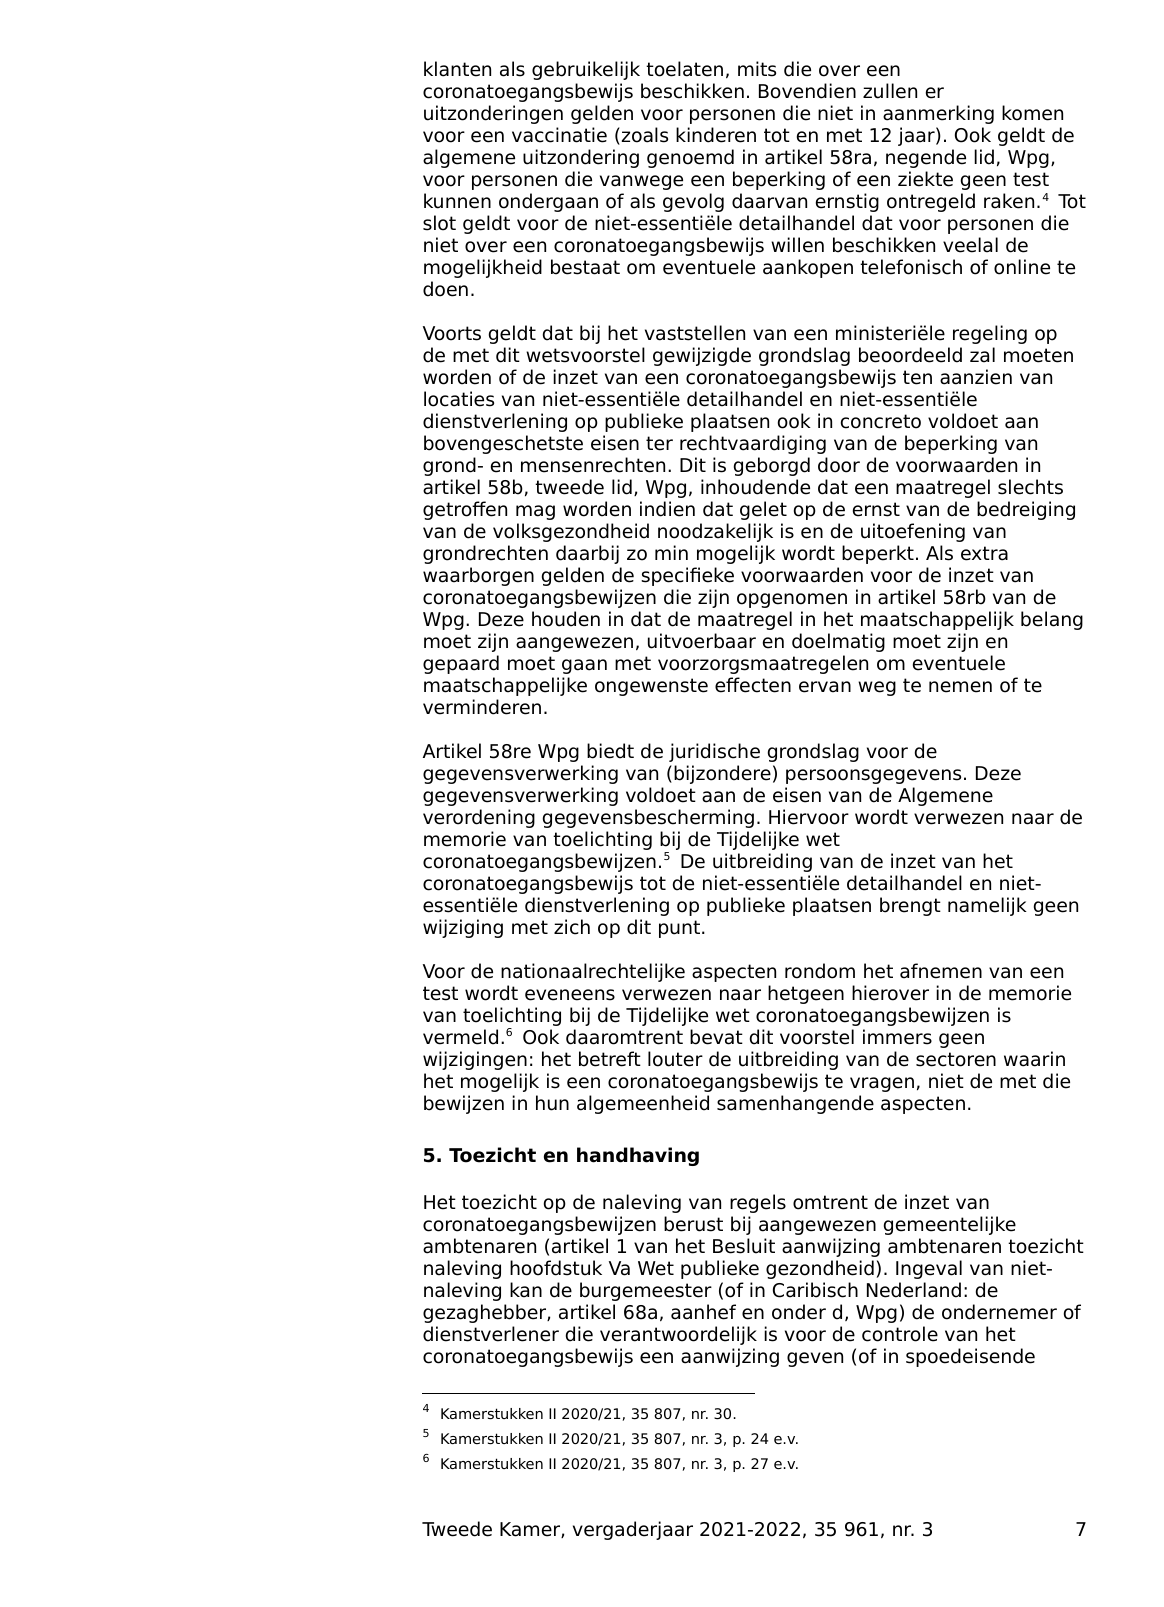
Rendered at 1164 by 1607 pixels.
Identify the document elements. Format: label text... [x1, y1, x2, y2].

text Artikel 58re Wpg biedt de juridische grondslag voor de gegevensverwerking van (bijzondere) persoonsgegevens. Deze gegevensverwerking voldoet aan de eisen van de Algemene verordening gegevensbescherming. Hiervoor wordt verwezen naar de memorie van toelichting bij de Tijdelijke wet coronatoegangsbewijzen. De uitbreiding van de inzet van het coronatoegangsbewijs tot de niet-essentiële detailhandel en niet-essentiële dienstverlening op publieke plaatsen brengt namelijk geen wijziging met zich op dit punt. [422, 741, 1087, 939]
text Kamerstukken II 2020/21, 35 807, nr. 3, p. 24 e.v. [422, 1427, 1087, 1449]
text Het toezicht op de naleving van regels omtrent de inzet van coronatoegangsbewijzen berust bij aangewezen gemeentelijke ambtenaren (artikel 1 van het Besluit aanwijzing ambtenaren toezicht naleving hoofdstuk Va Wet publieke gezondheid). Ingeval van niet-naleving kan de burgemeester (of in Caribisch Nederland: de gezaghebber, artikel 68a, aanhef en onder d, Wpg) de ondernemer of dienstverlener die verantwoordelijk is voor de controle van het coronatoegangsbewijs een aanwijzing geven (of in spoedeisende [422, 1192, 1087, 1367]
text Kamerstukken II 2020/21, 35 807, nr. 30. [422, 1402, 1087, 1424]
text Voorts geldt dat bij het vaststellen van een ministeriële regeling op de met dit wetsvoorstel gewijzigde grondslag beoordeeld zal moeten worden of de inzet van een coronatoegangsbewijs ten aanzien van locaties van niet-essentiële detailhandel en niet-essentiële dienstverlening op publieke plaatsen ook in concreto voldoet aan bovengeschetste eisen ter rechtvaardiging van de beperking van grond- en mensenrechten. Dit is geborgd door de voorwaarden in artikel 58b, tweede lid, Wpg, inhoudende dat een maatregel slechts getroffen mag worden indien dat gelet op de ernst van de bedreiging van de volksgezondheid noodzakelijk is en de uitoefening van grondrechten daarbij zo min mogelijk wordt beperkt. Als extra waarborgen gelden de specifieke voorwaarden voor de inzet van coronatoegangsbewijzen die zijn opgenomen in artikel 58rb van de Wpg. Deze houden in dat de maatregel in het maatschappelijk belang moet zijn aangewezen, uitvoerbaar en doelmatig moet zijn en gepaard moet gaan met voorzorgsmaatregelen om eventuele maatschappelijke ongewenste effecten ervan weg te nemen of te verminderen. [422, 323, 1087, 719]
text klanten als gebruikelijk toelaten, mits die over een coronatoegangsbewijs beschikken. Bovendien zullen er uitzonderingen gelden voor personen die niet in aanmerking komen voor een vaccinatie (zoals kinderen tot en met 12 jaar). Ook geldt de algemene uitzondering genoemd in artikel 58ra, negende lid, Wpg, voor personen die vanwege een beperking of een ziekte geen test kunnen ondergaan of als gevolg daarvan ernstig ontregeld raken. Tot slot geldt voor de niet-essentiële detailhandel dat voor personen die niet over een coronatoegangsbewijs willen beschikken veelal de mogelijkheid bestaat om eventuele aankopen telefonisch of online te doen. [422, 59, 1087, 301]
subtitle 5. Toezicht en handhaving [422, 1145, 1087, 1167]
text Kamerstukken II 2020/21, 35 807, nr. 3, p. 27 e.v. [422, 1452, 1087, 1474]
text Voor de nationaalrechtelijke aspecten rondom het afnemen van een test wordt eveneens verwezen naar hetgeen hierover in de memorie van toelichting bij de Tijdelijke wet coronatoegangsbewijzen is vermeld. Ook daaromtrent bevat dit voorstel immers geen wijzigingen: het betreft louter de uitbreiding van de sectoren waarin het mogelijk is een coronatoegangsbewijs te vragen, niet de met die bewijzen in hun algemeenheid samenhangende aspecten. [422, 961, 1087, 1115]
